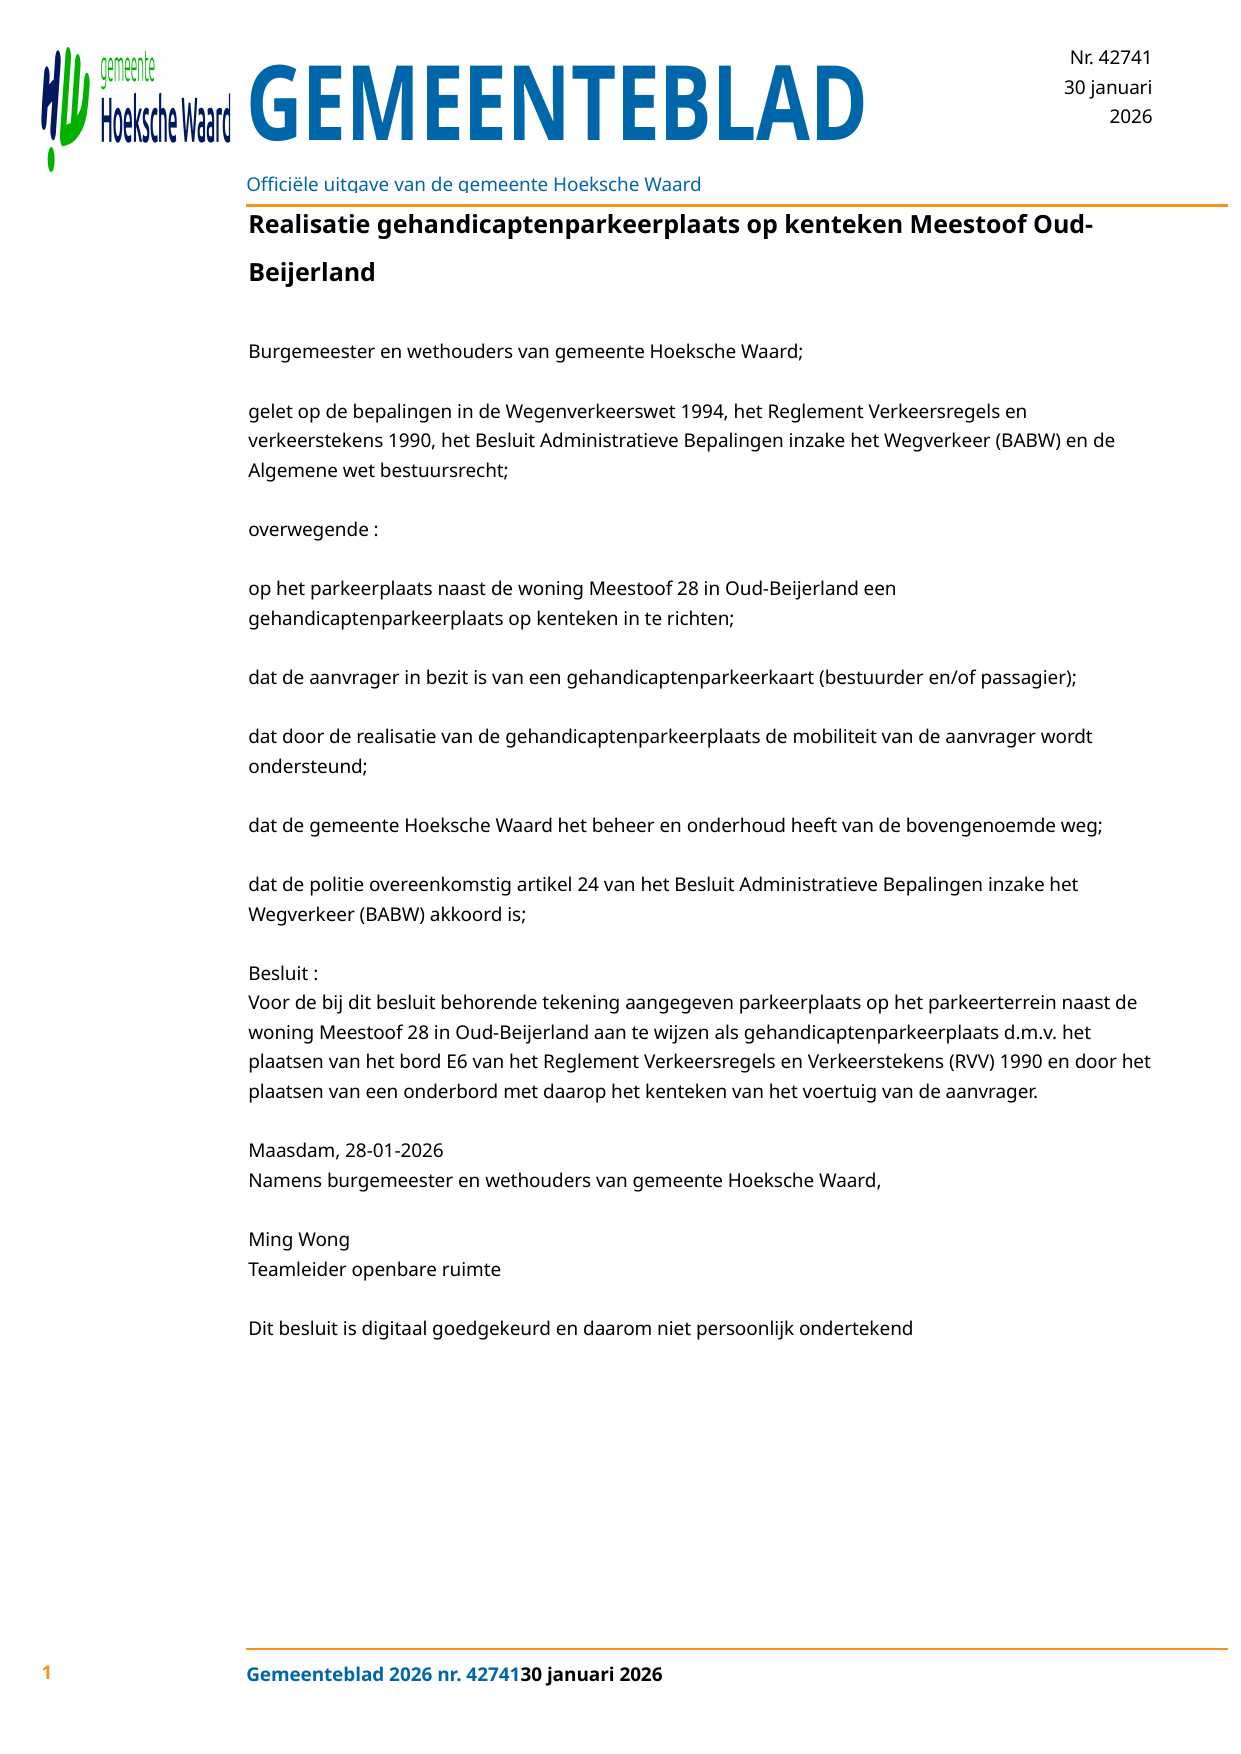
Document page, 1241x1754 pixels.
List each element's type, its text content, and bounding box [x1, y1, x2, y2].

text dat door de realisatie van de gehandicaptenparkeerplaats de mobiliteit van de aanvrager wordt ondersteund; [248, 723, 1152, 778]
text Ming Wong [248, 1226, 1152, 1252]
text Voor de bij dit besluit behorende tekening aangegeven parkeerplaats op het parkeerterrein naast de woning Meestoof 28 in Oud-Beijerland aan te wijzen als gehandicaptenparkeerplaats d.m.v. het plaatsen van het bord E6 van het Reglement Verkeersregels en Verkeerstekens (RVV) 1990 en door het plaatsen van een onderbord met daarop het kenteken van het voertuig van de aanvrager. [248, 989, 1152, 1104]
picture [41, 47, 231, 172]
text Burgemeester en wethouders van gemeente Hoeksche Waard; [248, 339, 1152, 364]
text overwegende : [248, 516, 1152, 542]
text Dit besluit is digitaal goedgekeurd en daarom niet persoonlijk ondertekend [248, 1315, 1152, 1341]
text dat de politie overeenkomstig artikel 24 van het Besluit Administratieve Bepalingen inzake het Wegverkeer (BABW) akkoord is; [248, 871, 1152, 926]
text Besluit : [248, 960, 1152, 986]
text Maasdam, 28-01-2026 [248, 1137, 1152, 1163]
text dat de gemeente Hoeksche Waard het beheer en onderhoud heeft van de bovengenoemde weg; [248, 812, 1152, 838]
text dat de aanvrager in bezit is van een gehandicaptenparkeerkaart (bestuurder en/of passagier); [248, 664, 1152, 690]
text Teamleider openbare ruimte [248, 1256, 1152, 1281]
text Realisatie gehandicaptenparkeerplaats op kenteken Meestoof Oud-Beijerland [248, 207, 1152, 288]
text gelet op de bepalingen in de Wegenverkeerswet 1994, het Reglement Verkeersregels en verkeerstekens 1990, het Besluit Administratieve Bepalingen inzake het Wegverkeer (BABW) en de Algemene wet bestuursrecht; [248, 398, 1152, 483]
text Namens burgemeester en wethouders van gemeente Hoeksche Waard, [248, 1167, 1152, 1193]
text op het parkeerplaats naast de woning Meestoof 28 in Oud-Beijerland een gehandicaptenparkeerplaats op kenteken in te richten; [248, 575, 1152, 631]
